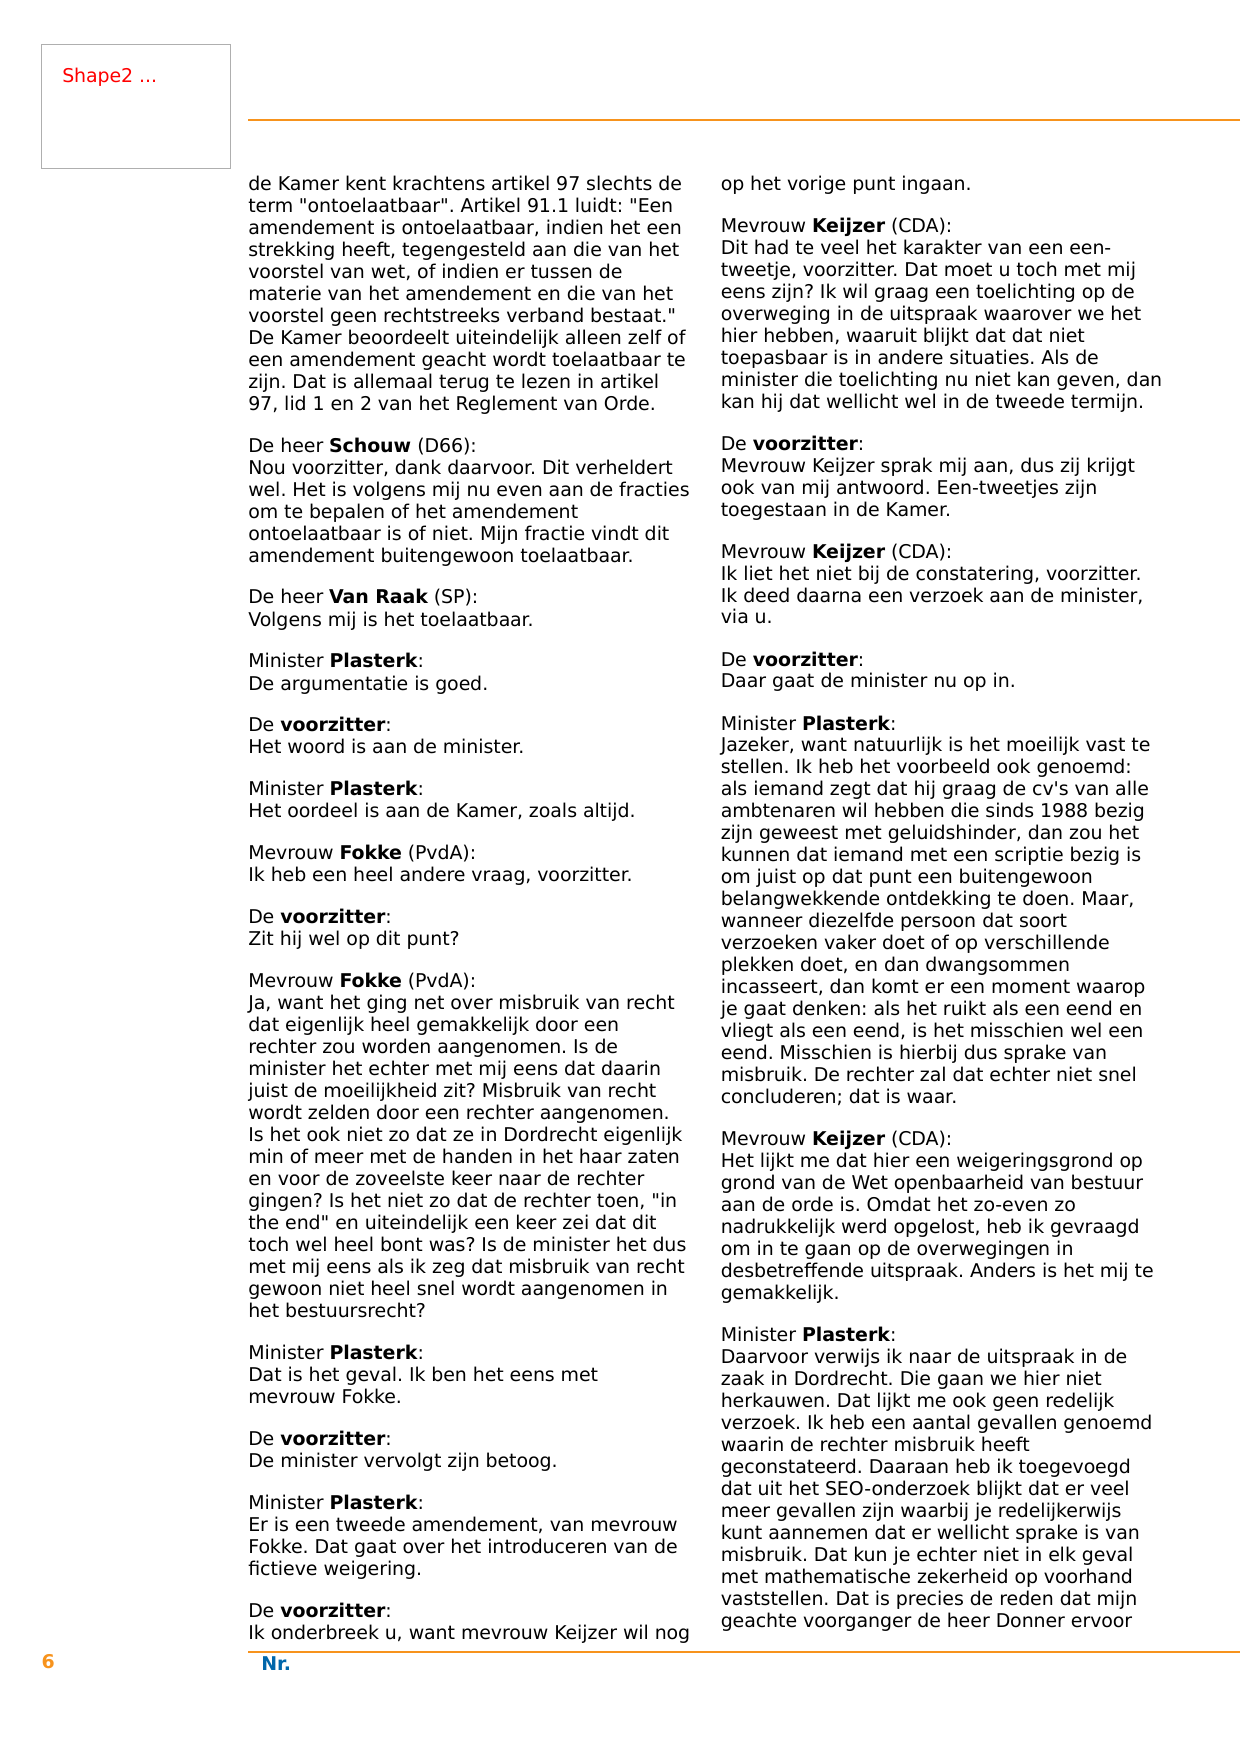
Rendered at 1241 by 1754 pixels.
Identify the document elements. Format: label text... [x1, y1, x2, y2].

text Dat is het geval. Ik ben het eens met mevrouw Fokke. [248, 1364, 691, 1408]
text De heer Van Raak (SP): [248, 586, 691, 608]
text Jazeker, want natuurlijk is het moeilijk vast te stellen. Ik heb het voorbeeld ook genoemd: als iemand zegt dat hij graag de cv's van alle ambtenaren wil hebben die sinds 1988 bezig zijn geweest met geluidshinder, dan zou het kunnen dat iemand met een scriptie bezig is om juist op dat punt een buitengewoon belangwekkende ontdekking te doen. Maar, wanneer diezelfde persoon dat soort verzoeken vaker doet of op verschillende plekken doet, en dan dwangsommen incasseert, dan komt er een moment waarop je gaat denken: als het ruikt als een eend en vliegt als een eend, is het misschien wel een eend. Misschien is hierbij dus sprake van misbruik. De rechter zal dat echter niet snel concluderen; dat is waar. [721, 734, 1163, 1108]
text De voorzitter: [248, 1428, 691, 1450]
text Minister Plasterk: [248, 1492, 691, 1514]
text Daar gaat de minister nu op in. [721, 670, 1163, 692]
text De voorzitter: [721, 433, 1163, 454]
text De voorzitter: [248, 1600, 691, 1622]
text Daarvoor verwijs ik naar de uitspraak in de zaak in Dordrecht. Die gaan we hier niet herkauwen. Dat lijkt me ook geen redelijk verzoek. Ik heb een aantal gevallen genoemd waarin de rechter misbruik heeft geconstateerd. Daaraan heb ik toegevoegd dat uit het SEO-onderzoek blijkt dat er veel meer gevallen zijn waarbij je redelijkerwijs kunt aannemen dat er wellicht sprake is van misbruik. Dat kun je echter niet in elk geval met mathematische zekerheid op voorhand vaststellen. Dat is precies de reden dat mijn geachte voorganger de heer Donner ervoor [721, 1346, 1163, 1632]
text Het woord is aan de minister. [248, 736, 691, 758]
text op het vorige punt ingaan. [721, 173, 1163, 195]
text Ik heb een heel andere vraag, voorzitter. [248, 864, 691, 886]
text Mevrouw Keijzer sprak mij aan, dus zij krijgt ook van mij antwoord. Een-tweetjes zijn toegestaan in de Kamer. [721, 454, 1163, 521]
text Minister Plasterk: [248, 778, 691, 800]
text Ik onderbreek u, want mevrouw Keijzer wil nog [248, 1622, 691, 1644]
text Minister Plasterk: [248, 1342, 691, 1364]
text Volgens mij is het toelaatbaar. [248, 608, 691, 630]
text Ik liet het niet bij de constatering, voorzitter. Ik deed daarna een verzoek aan de minister, via u. [721, 562, 1163, 628]
text Mevrouw Keijzer (CDA): [721, 541, 1163, 562]
text Mevrouw Keijzer (CDA): [721, 215, 1163, 237]
text Mevrouw Keijzer (CDA): [721, 1128, 1163, 1150]
text Het oordeel is aan de Kamer, zoals altijd. [248, 800, 691, 822]
text Zit hij wel op dit punt? [248, 928, 691, 950]
text Er is een tweede amendement, van mevrouw Fokke. Dat gaat over het introduceren van de fictieve weigering. [248, 1514, 691, 1580]
text Ja, want het ging net over misbruik van recht dat eigenlijk heel gemakkelijk door een rechter zou worden aangenomen. Is de minister het echter met mij eens dat daarin juist de moeilijkheid zit? Misbruik van recht wordt zelden door een rechter aangenomen. Is het ook niet zo dat ze in Dordrecht eigenlijk min of meer met de handen in het haar zaten en voor de zoveelste keer naar de rechter gingen? Is het niet zo dat de rechter toen, "in the end" en uiteindelijk een keer zei dat dit toch wel heel bont was? Is de minister het dus met mij eens als ik zeg dat misbruik van recht gewoon niet heel snel wordt aangenomen in het bestuursrecht? [248, 992, 691, 1322]
text Dit had te veel het karakter van een een-tweetje, voorzitter. Dat moet u toch met mij eens zijn? Ik wil graag een toelichting op de overweging in de uitspraak waarover we het hier hebben, waaruit blijkt dat dat niet toepasbaar is in andere situaties. Als de minister die toelichting nu niet kan geven, dan kan hij dat wellicht wel in de tweede termijn. [721, 237, 1163, 413]
text De argumentatie is goed. [248, 672, 691, 694]
text Nou voorzitter, dank daarvoor. Dit verheldert wel. Het is volgens mij nu even aan de fracties om te bepalen of het amendement ontoelaatbaar is of niet. Mijn fractie vindt dit amendement buitengewoon toelaatbaar. [248, 457, 691, 566]
text Mevrouw Fokke (PvdA): [248, 970, 691, 992]
text Het lijkt me dat hier een weigeringsgrond op grond van de Wet openbaarheid van bestuur aan de orde is. Omdat het zo-even zo nadrukkelijk werd opgelost, heb ik gevraagd om in te gaan op de overwegingen in desbetreffende uitspraak. Anders is het mij te gemakkelijk. [721, 1150, 1163, 1304]
text De voorzitter: [248, 906, 691, 928]
text De minister vervolgt zijn betoog. [248, 1450, 691, 1472]
text Minister Plasterk: [721, 1324, 1163, 1346]
text De heer Schouw (D66): [248, 434, 691, 457]
text Minister Plasterk: [721, 712, 1163, 734]
text De voorzitter: [248, 714, 691, 736]
text Mevrouw Fokke (PvdA): [248, 842, 691, 864]
text De voorzitter: [721, 648, 1163, 670]
text de Kamer kent krachtens artikel 97 slechts de term "ontoelaatbaar". Artikel 91.1 luidt: "Een amendement is ontoelaatbaar, indien het een strekking heeft, tegengesteld aan die van het voorstel van wet, of indien er tussen de materie van het amendement en die van het voorstel geen rechtstreeks verband bestaat." De Kamer beoordeelt uiteindelijk alleen zelf of een amendement geacht wordt toelaatbaar te zijn. Dat is allemaal terug te lezen in artikel 97, lid 1 en 2 van het Reglement van Orde. [248, 173, 691, 414]
text Minister Plasterk: [248, 650, 691, 672]
